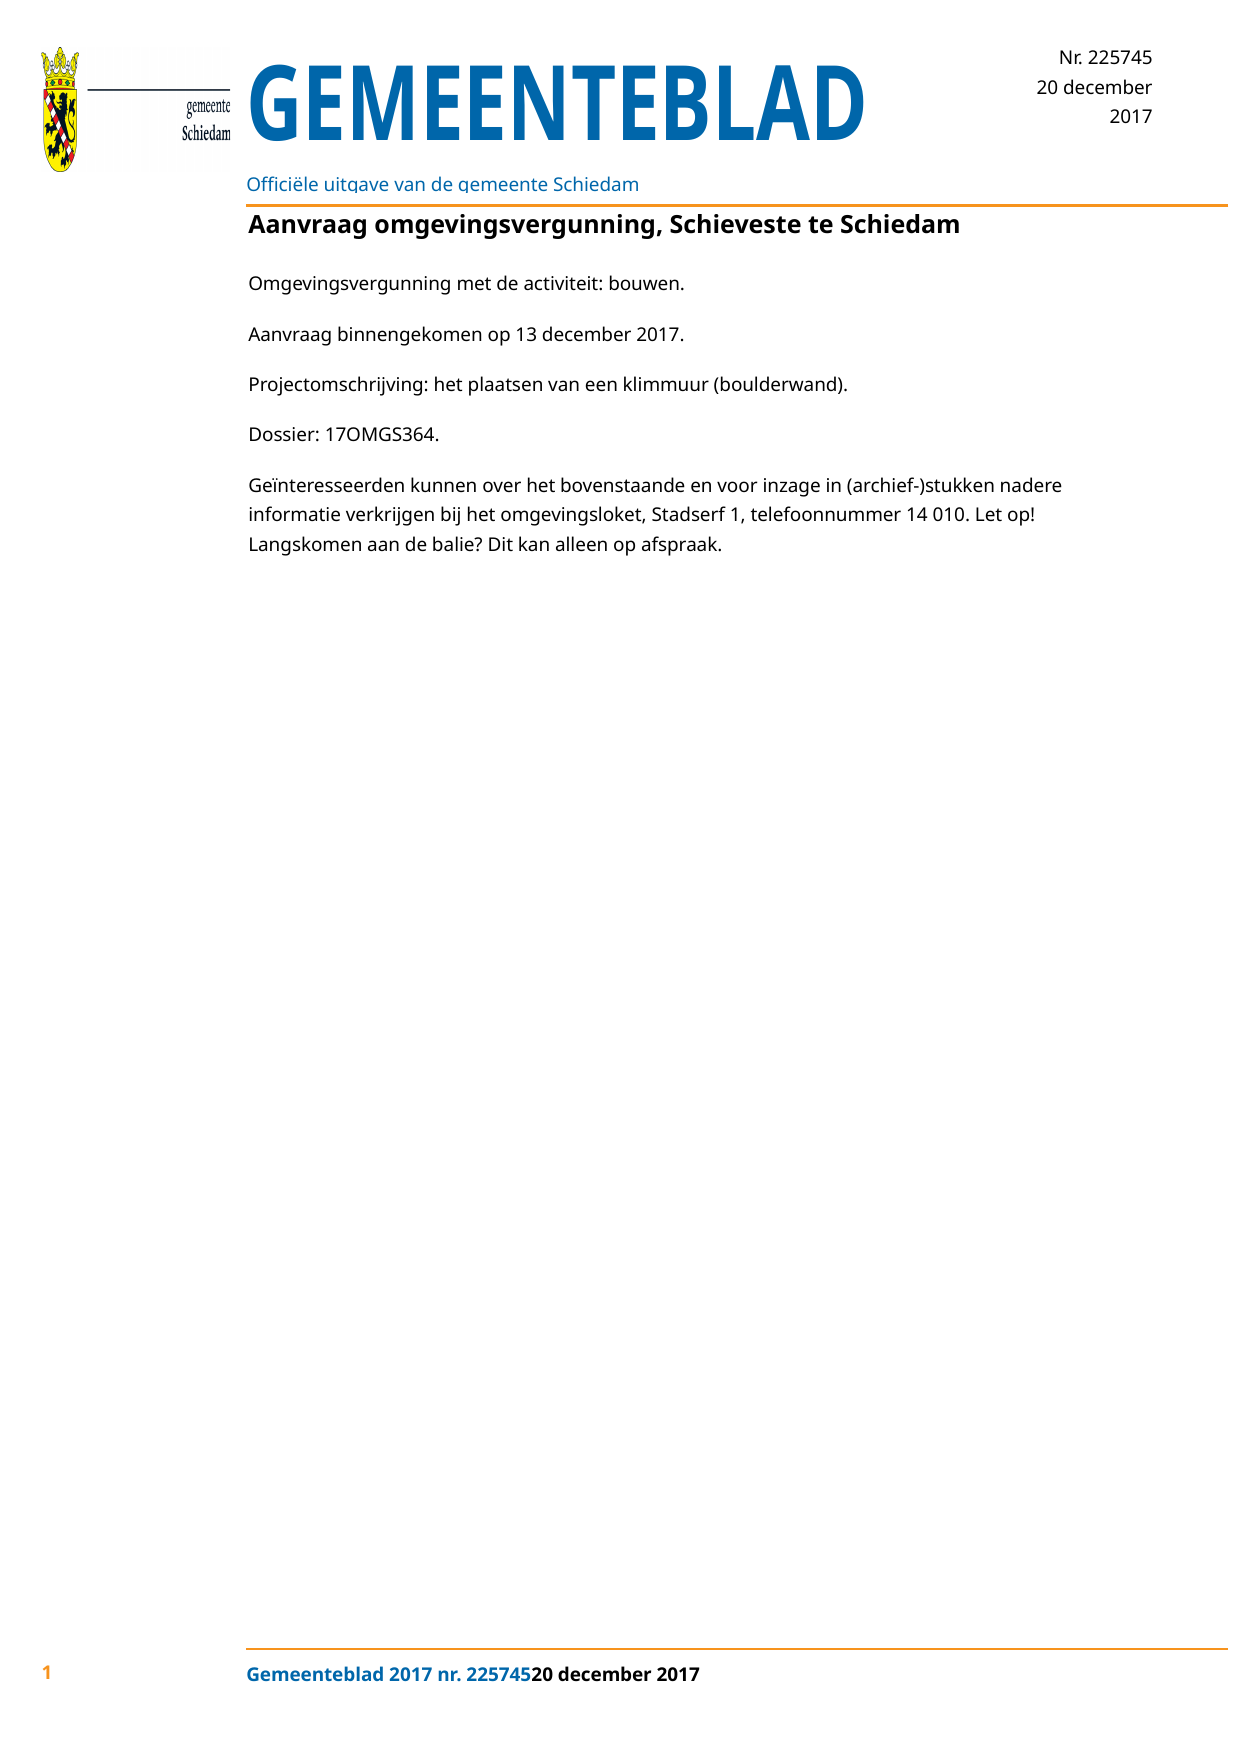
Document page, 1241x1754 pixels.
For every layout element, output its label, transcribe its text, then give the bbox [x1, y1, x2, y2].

text Projectomschrijving: het plaatsen van een klimmuur (boulderwand). [248, 371, 1152, 397]
text Aanvraag omgevingsvergunning, Schieveste te Schiedam [248, 207, 1152, 241]
text Aanvraag binnengekomen op 13 december 2017. [248, 321, 1152, 346]
text Omgevingsvergunning met de activiteit: bouwen. [248, 270, 1152, 296]
picture [41, 47, 231, 172]
text Geïnteresseerden kunnen over het bovenstaande en voor inzage in (archief-)stukken nadere informatie verkrijgen bij het omgevingsloket, Stadserf 1, telefoonnummer 14 010. Let op! Langskomen aan de balie? Dit kan alleen op afspraak. [248, 472, 1152, 557]
text Dossier: 17OMGS364. [248, 422, 1152, 447]
